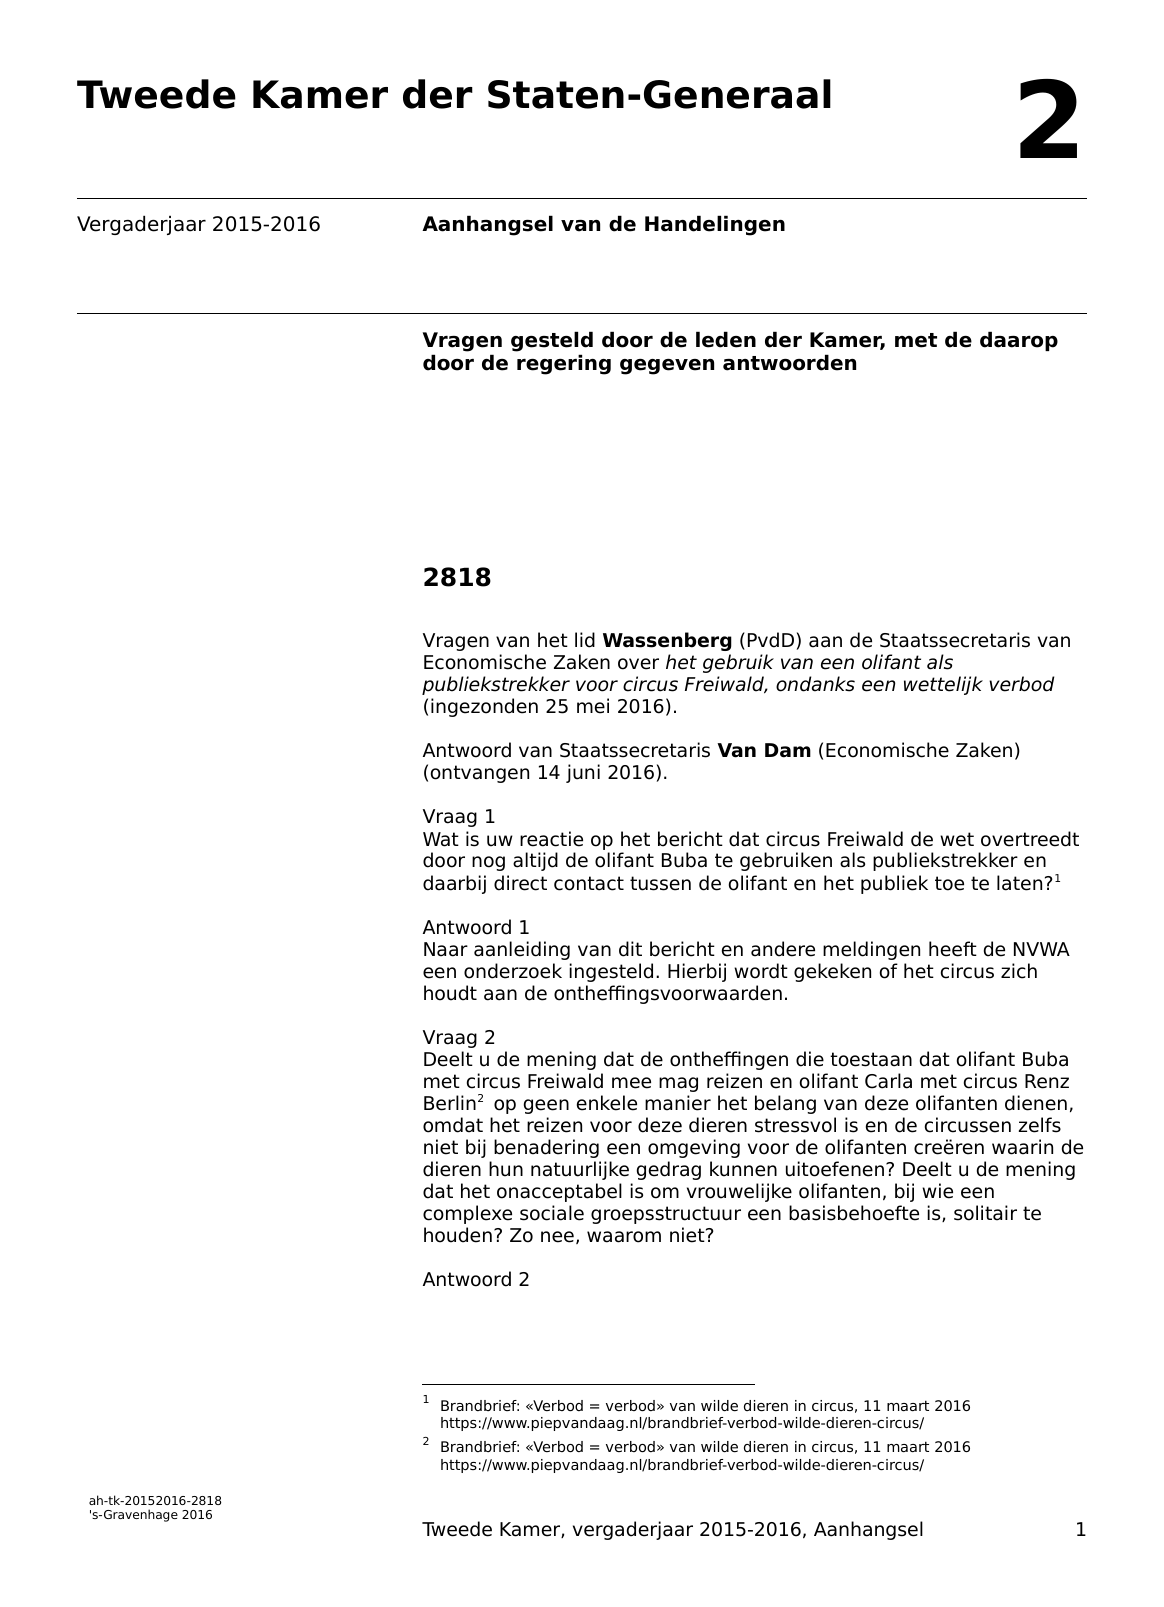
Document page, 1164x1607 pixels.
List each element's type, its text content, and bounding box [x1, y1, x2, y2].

text Antwoord 1 [422, 917, 1087, 938]
text Antwoord van Staatssecretaris Van Dam (Economische Zaken) (ontvangen 14 juni 2016). [422, 740, 1087, 784]
text Naar aanleiding van dit bericht en andere meldingen heeft de NVWA een onderzoek ingesteld. Hierbij wordt gekeken of het circus zich houdt aan de ontheffingsvoorwaarden. [422, 938, 1087, 1004]
table_cell Vergaderjaar 2015-2016 [77, 199, 422, 313]
table_cell Vragen gesteld door de leden der Kamer, met de daarop door de regering gegeven antwoorden [422, 314, 1087, 375]
table_cell Aanhangsel van de Handelingen [422, 199, 1087, 313]
text Brandbrief: «Verbod = verbod» van wilde dieren in circus, 11 maart 2016 https://www.piepvandaag.nl/brandbrief-verbod-wilde-dieren-circus/ [422, 1435, 1087, 1474]
text ah-tk-20152016-2818 [88, 1494, 323, 1508]
text Vraag 1 [422, 806, 1087, 828]
text Brandbrief: «Verbod = verbod» van wilde dieren in circus, 11 maart 2016 https://www.piepvandaag.nl/brandbrief-verbod-wilde-dieren-circus/ [422, 1393, 1087, 1432]
table_header 2 [886, 59, 1087, 198]
text 2818 [422, 563, 1087, 592]
text Vragen van het lid Wassenberg (PvdD) aan de Staatssecretaris van Economische Zaken over het gebruik van een olifant als publiekstrekker voor circus Freiwald, ondanks een wettelijk verbod (ingezonden 25 mei 2016). [422, 630, 1087, 718]
text Antwoord 2 [422, 1269, 1087, 1291]
table_cell [77, 314, 422, 375]
text Wat is uw reactie op het bericht dat circus Freiwald de wet overtreedt door nog altijd de olifant Buba te gebruiken als publiekstrekker en daarbij direct contact tussen de olifant en het publiek toe te laten? [422, 828, 1087, 894]
text Vraag 2 [422, 1027, 1087, 1049]
text 's-Gravenhage 2016 [88, 1508, 323, 1522]
text Deelt u de mening dat de ontheffingen die toestaan dat olifant Buba met circus Freiwald mee mag reizen en olifant Carla met circus Renz Berlin op geen enkele manier het belang van deze olifanten dienen, omdat het reizen voor deze dieren stressvol is en de circussen zelfs niet bij benadering een omgeving voor de olifanten creëren waarin de dieren hun natuurlijke gedrag kunnen uitoefenen? Deelt u de mening dat het onacceptabel is om vrouwelijke olifanten, bij wie een complexe sociale groepsstructuur een basisbehoefte is, solitair te houden? Zo nee, waarom niet? [422, 1049, 1087, 1246]
table_header Tweede Kamer der Staten-Generaal [77, 59, 886, 198]
